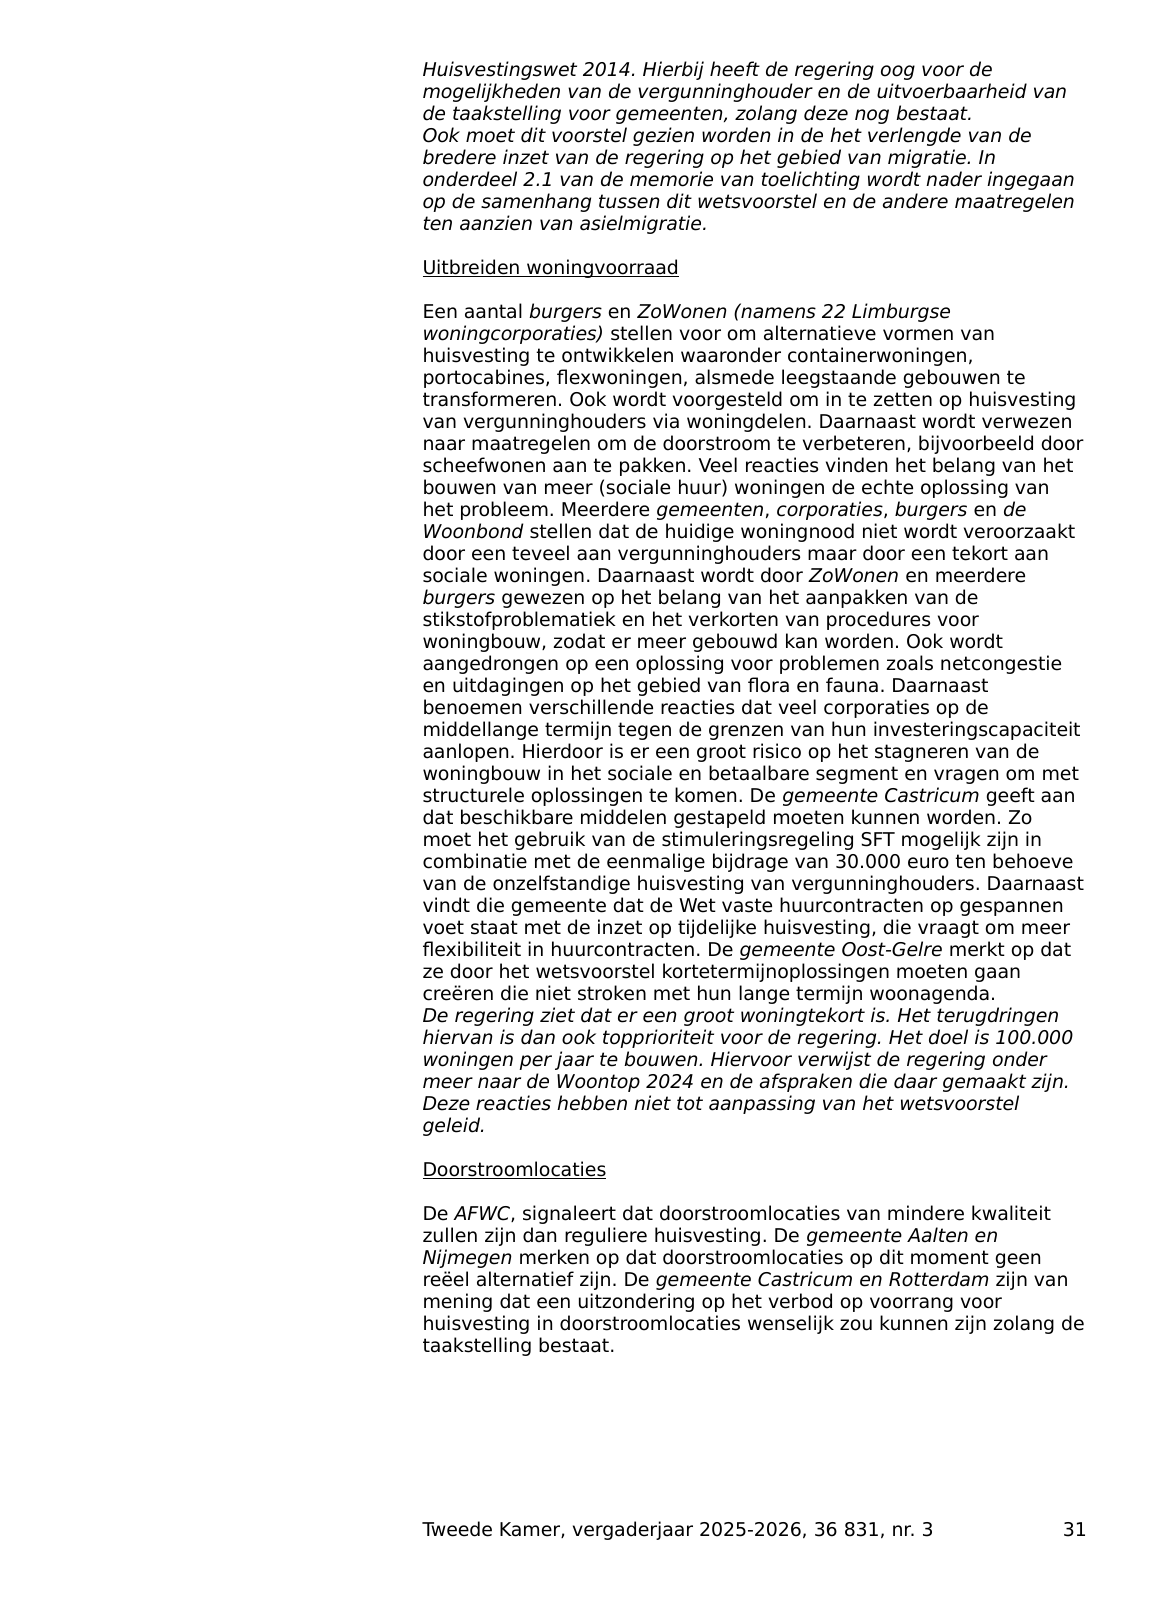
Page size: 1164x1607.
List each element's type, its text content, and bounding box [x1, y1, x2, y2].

text Een aantal burgers en ZoWonen (namens 22 Limburgse woningcorporaties) stellen voor om alternatieve vormen van huisvesting te ontwikkelen waaronder containerwoningen, portocabines, flexwoningen, alsmede leegstaande gebouwen te transformeren. Ook wordt voorgesteld om in te zetten op huisvesting van vergunninghouders via woningdelen. Daarnaast wordt verwezen naar maatregelen om de doorstroom te verbeteren, bijvoorbeeld door scheefwonen aan te pakken. Veel reacties vinden het belang van het bouwen van meer (sociale huur) woningen de echte oplossing van het probleem. Meerdere gemeenten, corporaties, burgers en de Woonbond stellen dat de huidige woningnood niet wordt veroorzaakt door een teveel aan vergunninghouders maar door een tekort aan sociale woningen. Daarnaast wordt door ZoWonen en meerdere burgers gewezen op het belang van het aanpakken van de stikstofproblematiek en het verkorten van procedures voor woningbouw, zodat er meer gebouwd kan worden. Ook wordt aangedrongen op een oplossing voor problemen zoals netcongestie en uitdagingen op het gebied van flora en fauna. Daarnaast benoemen verschillende reacties dat veel corporaties op de middellange termijn tegen de grenzen van hun investeringscapaciteit aanlopen. Hierdoor is er een groot risico op het stagneren van de woningbouw in het sociale en betaalbare segment en vragen om met structurele oplossingen te komen. De gemeente Castricum geeft aan dat beschikbare middelen gestapeld moeten kunnen worden. Zo moet het gebruik van de stimuleringsregeling SFT mogelijk zijn in combinatie met de eenmalige bijdrage van 30.000 euro ten behoeve van de onzelfstandige huisvesting van vergunninghouders. Daarnaast vindt die gemeente dat de Wet vaste huurcontracten op gespannen voet staat met de inzet op tijdelijke huisvesting, die vraagt om meer flexibiliteit in huurcontracten. De gemeente Oost-Gelre merkt op dat ze door het wetsvoorstel kortetermijnoplossingen moeten gaan creëren die niet stroken met hun lange termijn woonagenda. [422, 301, 1087, 1004]
text Huisvestingswet 2014. Hierbij heeft de regering oog voor de mogelijkheden van de vergunninghouder en de uitvoerbaarheid van de taakstelling voor gemeenten, zolang deze nog bestaat. [422, 59, 1087, 125]
subtitle Uitbreiden woningvoorraad [422, 257, 1087, 279]
text De regering ziet dat er een groot woningtekort is. Het terugdringen hiervan is dan ook topprioriteit voor de regering. Het doel is 100.000 woningen per jaar te bouwen. Hiervoor verwijst de regering onder meer naar de Woontop 2024 en de afspraken die daar gemaakt zijn. Deze reacties hebben niet tot aanpassing van het wetsvoorstel geleid. [422, 1004, 1087, 1136]
text Ook moet dit voorstel gezien worden in de het verlengde van de bredere inzet van de regering op het gebied van migratie. In onderdeel 2.1 van de memorie van toelichting wordt nader ingegaan op de samenhang tussen dit wetsvoorstel en de andere maatregelen ten aanzien van asielmigratie. [422, 125, 1087, 235]
subtitle Doorstroomlocaties [422, 1159, 1087, 1181]
text De AFWC, signaleert dat doorstroomlocaties van mindere kwaliteit zullen zijn dan reguliere huisvesting. De gemeente Aalten en Nijmegen merken op dat doorstroomlocaties op dit moment geen reëel alternatief zijn. De gemeente Castricum en Rotterdam zijn van mening dat een uitzondering op het verbod op voorrang voor huisvesting in doorstroomlocaties wenselijk zou kunnen zijn zolang de taakstelling bestaat. [422, 1203, 1087, 1357]
